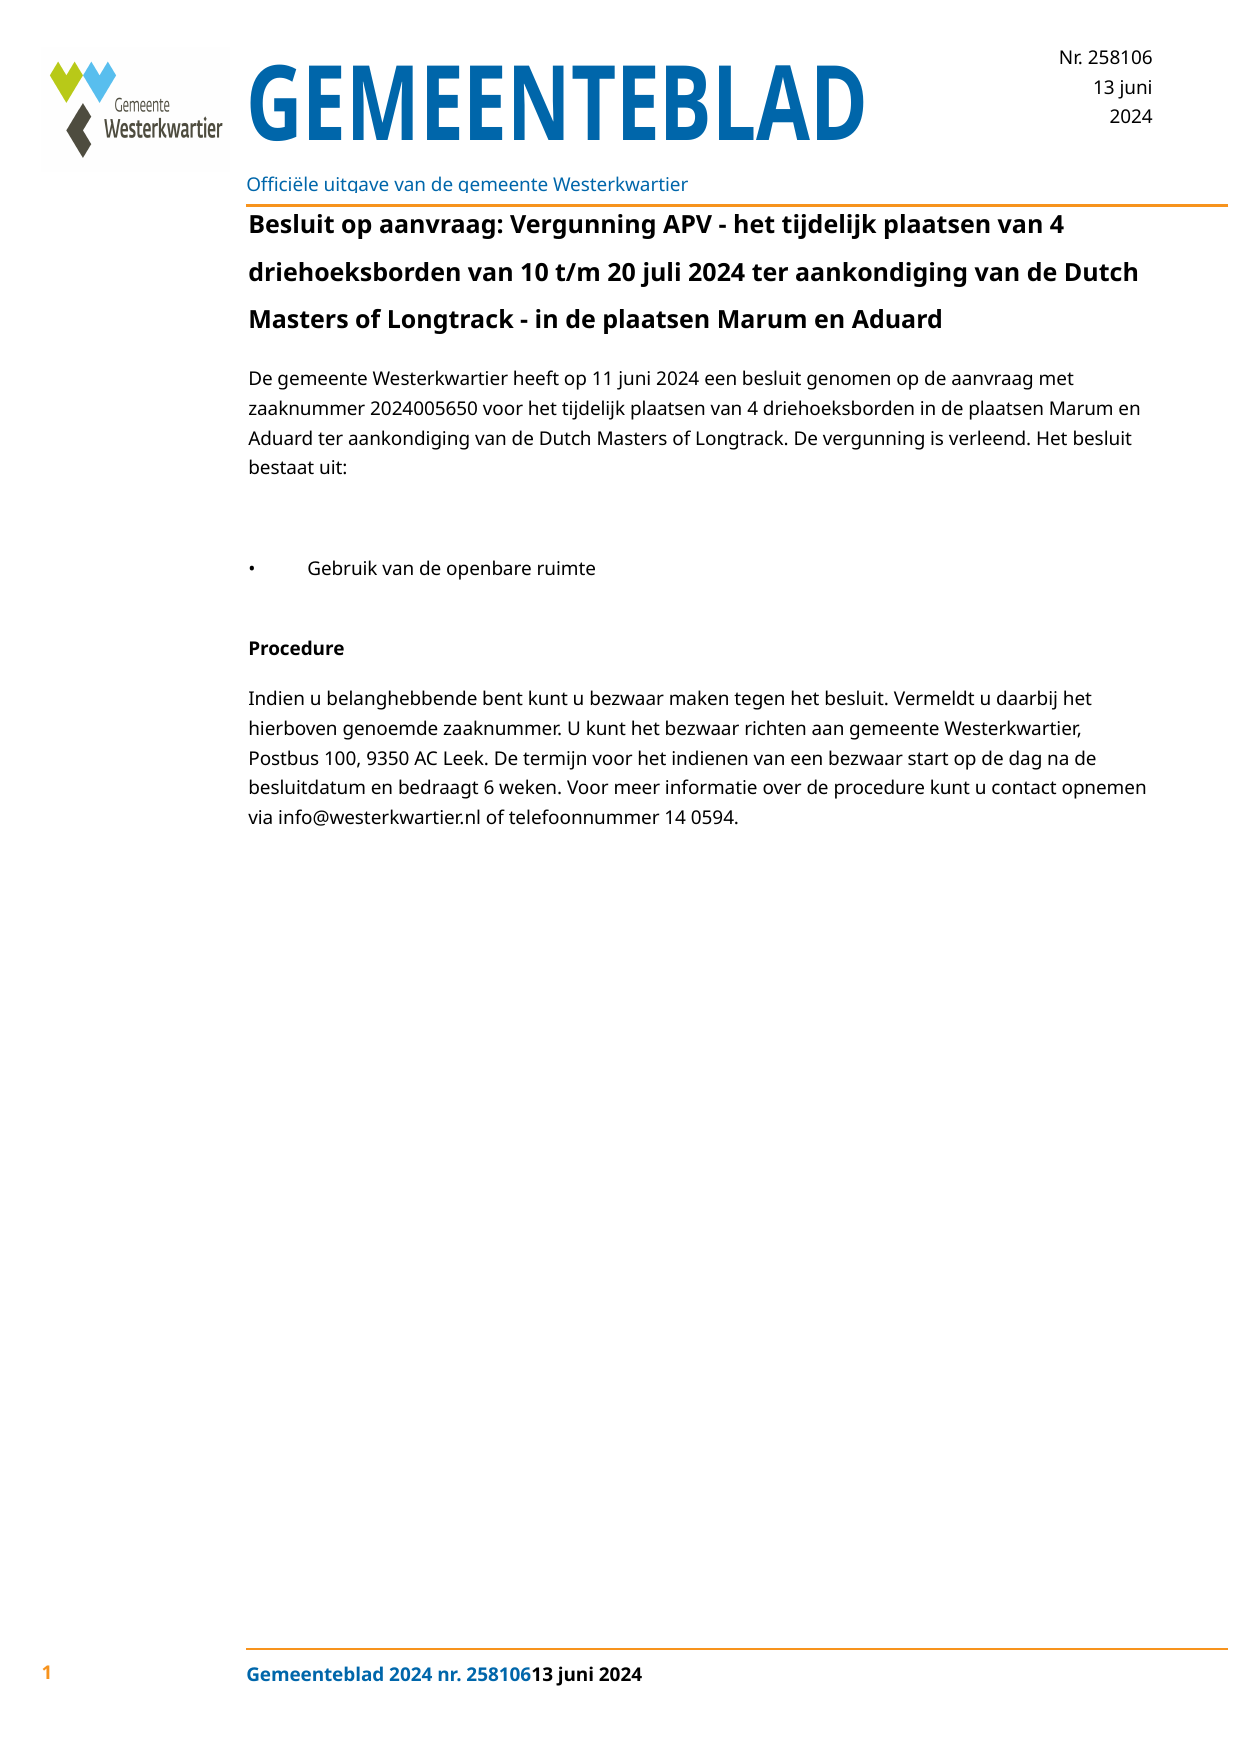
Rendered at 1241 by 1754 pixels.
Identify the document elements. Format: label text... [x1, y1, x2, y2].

text Procedure [248, 635, 1152, 661]
text De gemeente Westerkwartier heeft op 11 juni 2024 een besluit genomen op de aanvraag met zaaknummer 2024005650 voor het tijdelijk plaatsen van 4 driehoeksborden in de plaatsen Marum en Aduard ter aankondiging van de Dutch Masters of Longtrack. De vergunning is verleend. Het besluit bestaat uit: [248, 366, 1152, 480]
text Indien u belanghebbende bent kunt u bezwaar maken tegen het besluit. Vermeldt u daarbij het hierboven genoemde zaaknummer. U kunt het bezwaar richten aan gemeente Westerkwartier, Postbus 100, 9350 AC Leek. De termijn voor het indienen van een bezwaar start op de dag na de besluitdatum en bedraagt 6 weken. Voor meer informatie over de procedure kunt u contact opnemen via info@westerkwartier.nl of telefoonnummer 14 0594. [248, 686, 1152, 829]
picture [41, 47, 231, 172]
text Besluit op aanvraag: Vergunning APV - het tijdelijk plaatsen van 4 driehoeksborden van 10 t/m 20 juli 2024 ter aankondiging van de Dutch Masters of Longtrack - in de plaatsen Marum en Aduard [248, 207, 1152, 336]
list Gebruik van de openbare ruimte [248, 555, 1152, 581]
